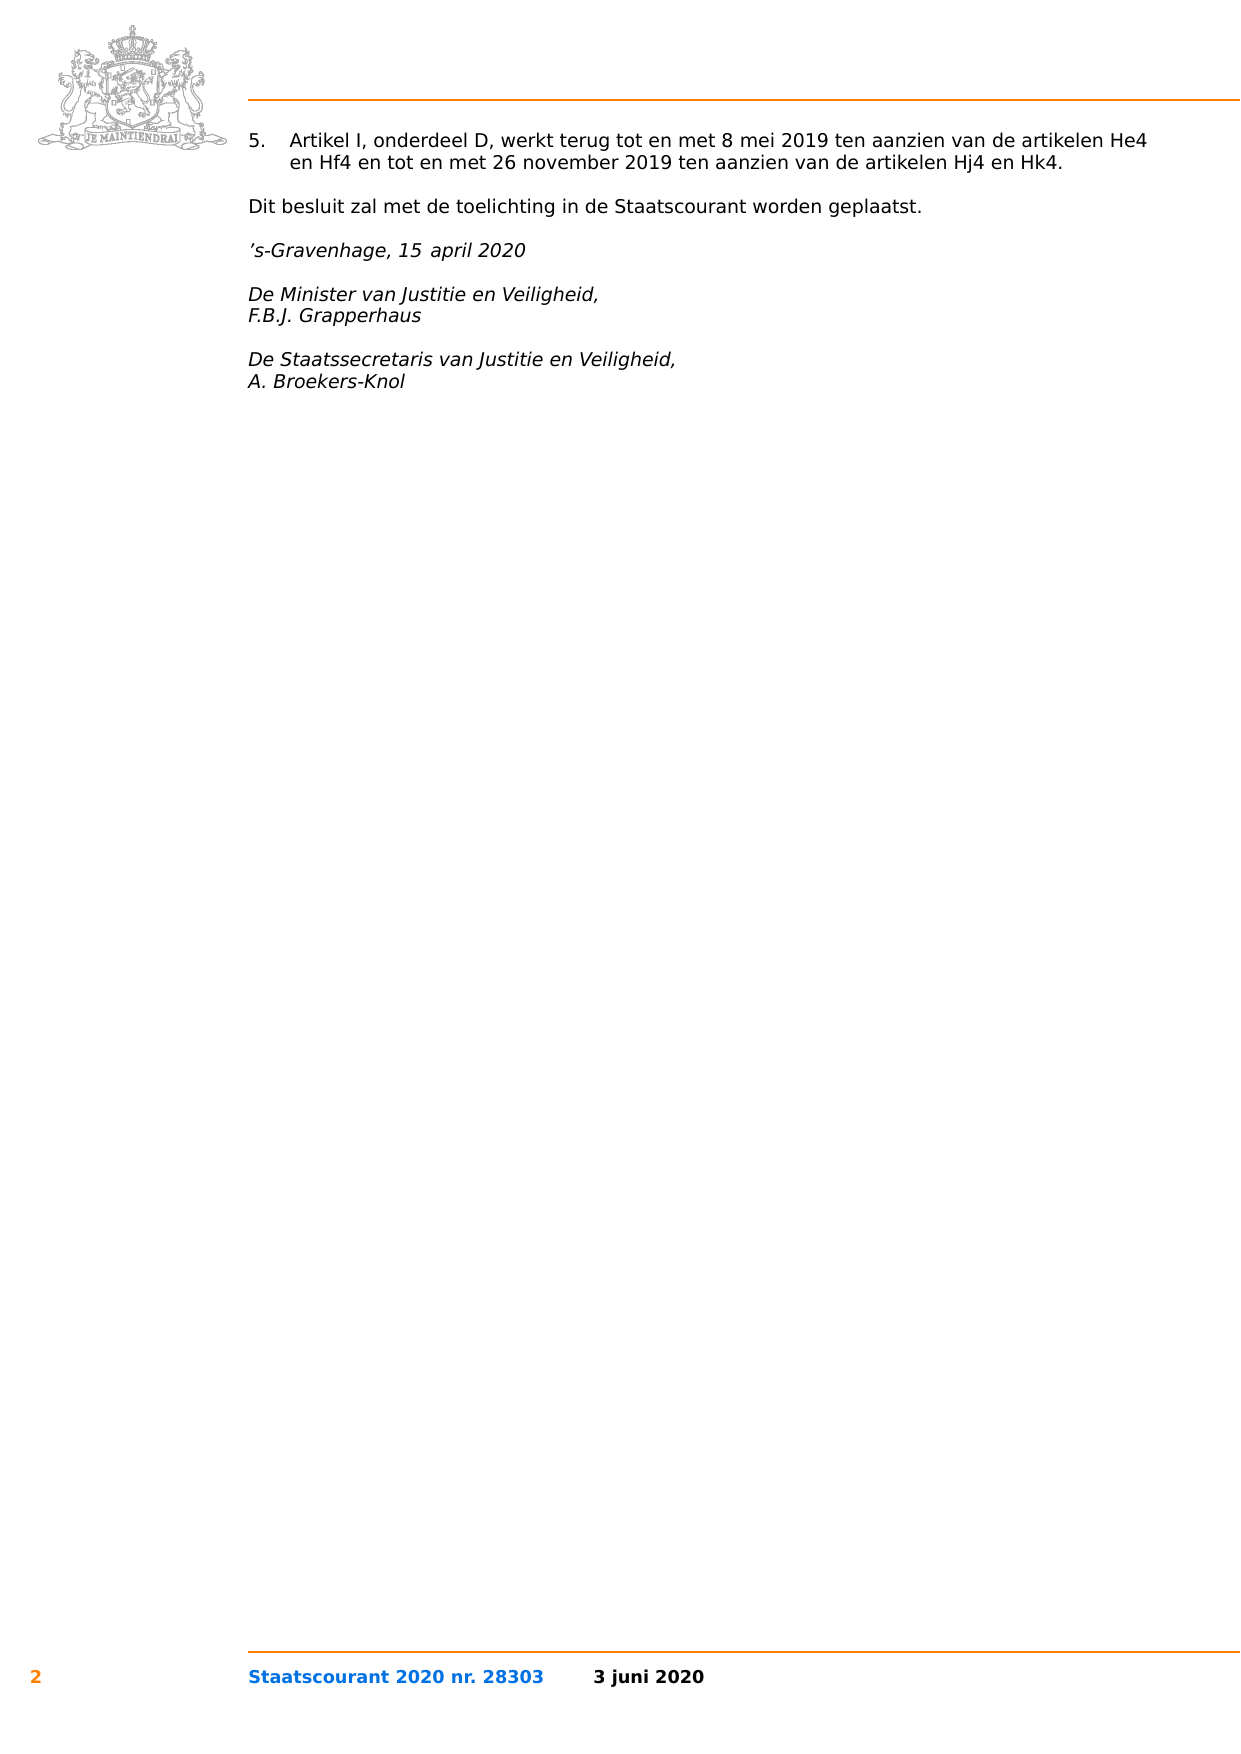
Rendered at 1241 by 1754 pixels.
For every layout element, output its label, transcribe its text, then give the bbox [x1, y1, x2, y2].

text De Minister van Justitie en Veiligheid, F.B.J. Grapperhaus [248, 283, 1163, 327]
text De Staatssecretaris van Justitie en Veiligheid, A. Broekers-Knol [248, 349, 1163, 393]
text Dit besluit zal met de toelichting in de Staatscourant worden geplaatst. [248, 196, 1163, 218]
text 5. Artikel I, onderdeel D, werkt terug tot en met 8 mei 2019 ten aanzien van de artikelen He4 en Hf4 en tot en met 26 november 2019 ten aanzien van de artikelen Hj4 en Hk4. [248, 130, 1163, 174]
text ’s-Gravenhage, 15 april 2020 [248, 239, 1163, 262]
picture [38, 25, 227, 150]
